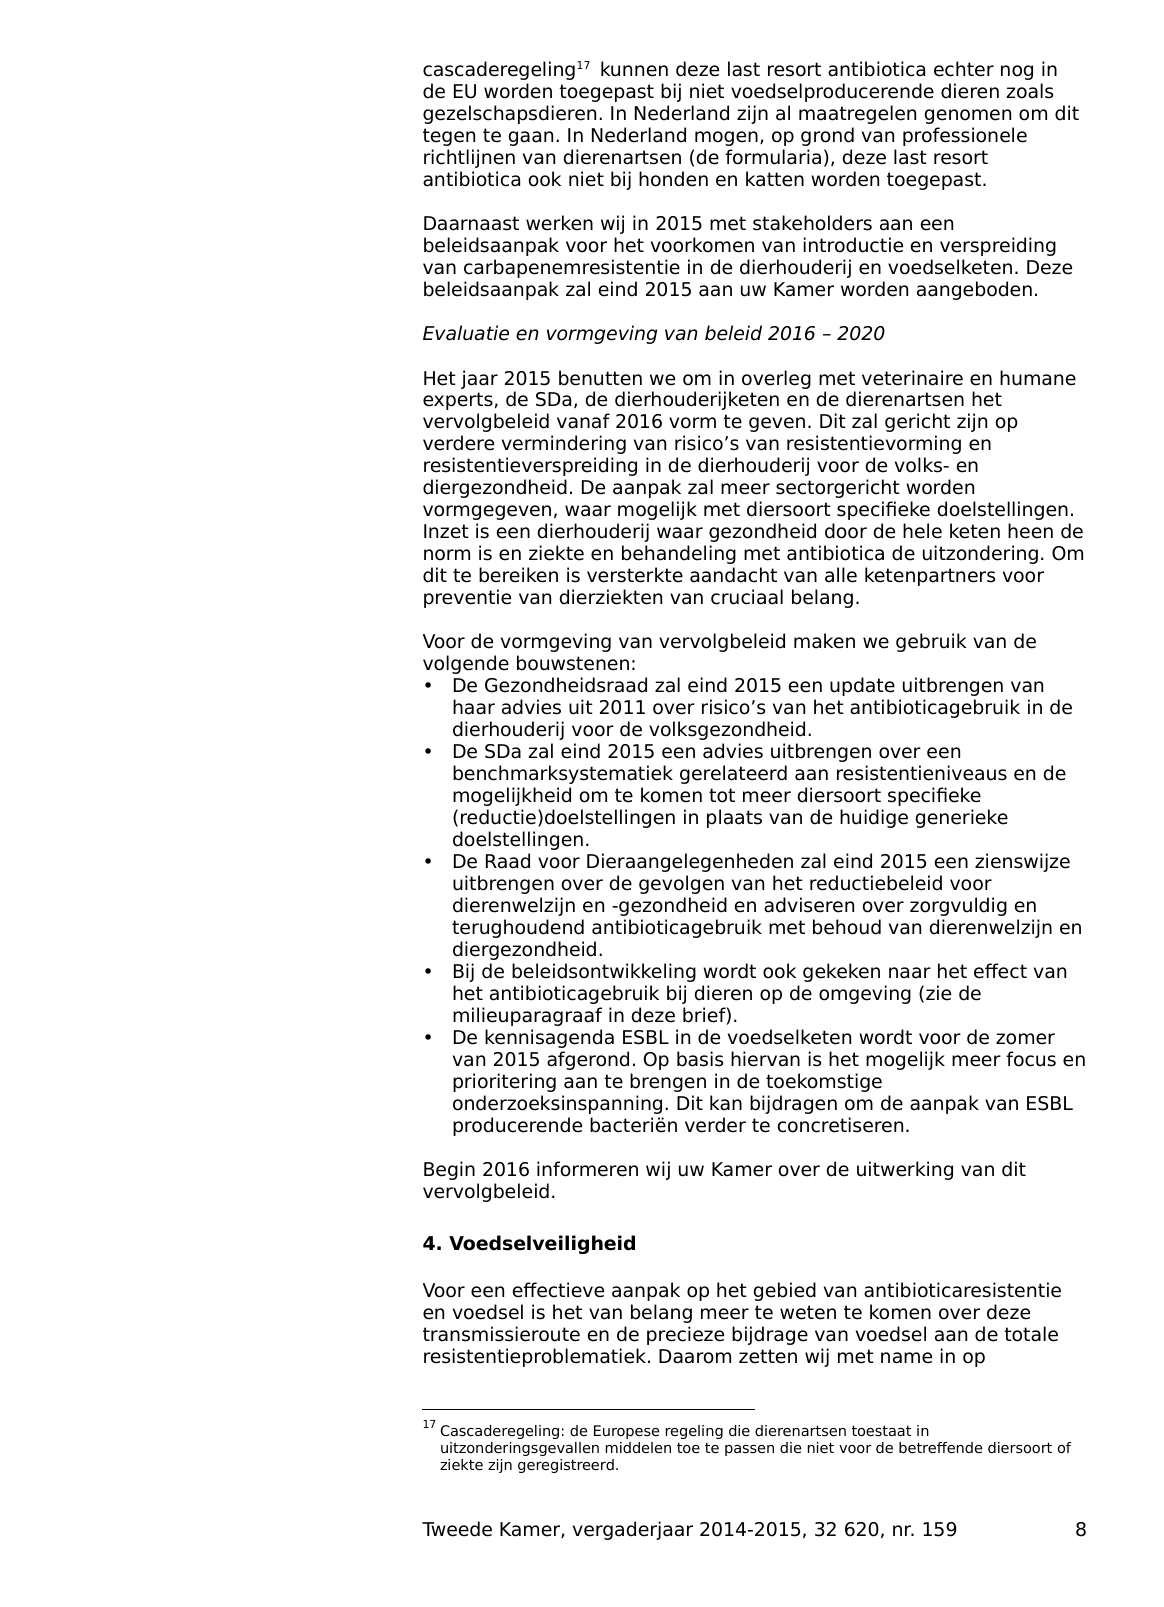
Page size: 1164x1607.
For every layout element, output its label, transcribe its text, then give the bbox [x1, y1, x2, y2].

subtitle 4. Voedselveiligheid [422, 1233, 1087, 1255]
text Voor een effectieve aanpak op het gebied van antibioticaresistentie en voedsel is het van belang meer te weten te komen over deze transmissieroute en de precieze bijdrage van voedsel aan de totale resistentieproblematiek. Daarom zetten wij met name in op [422, 1280, 1087, 1368]
text Daarnaast werken wij in 2015 met stakeholders aan een beleidsaanpak voor het voorkomen van introductie en verspreiding van carbapenemresistentie in de dierhouderij en voedselketen. Deze beleidsaanpak zal eind 2015 aan uw Kamer worden aangeboden. [422, 213, 1087, 301]
text cascaderegeling kunnen deze last resort antibiotica echter nog in de EU worden toegepast bij niet voedselproducerende dieren zoals gezelschapsdieren. In Nederland zijn al maatregelen genomen om dit tegen te gaan. In Nederland mogen, op grond van professionele richtlijnen van dierenartsen (de formularia), deze last resort antibiotica ook niet bij honden en katten worden toegepast. [422, 59, 1087, 191]
text Begin 2016 informeren wij uw Kamer over de uitwerking van dit vervolgbeleid. [422, 1159, 1087, 1203]
text • De kennisagenda ESBL in de voedselketen wordt voor de zomer van 2015 afgerond. Op basis hiervan is het mogelijk meer focus en prioritering aan te brengen in de toekomstige onderzoeksinspanning. Dit kan bijdragen om de aanpak van ESBL producerende bacteriën verder te concretiseren. [422, 1027, 1087, 1137]
text Cascaderegeling: de Europese regeling die dierenartsen toestaat in uitzonderingsgevallen middelen toe te passen die niet voor de betreffende diersoort of ziekte zijn geregistreerd. [422, 1418, 1087, 1474]
text • De Raad voor Dieraangelegenheden zal eind 2015 een zienswijze uitbrengen over de gevolgen van het reductiebeleid voor dierenwelzijn en -gezondheid en adviseren over zorgvuldig en terughoudend antibioticagebruik met behoud van dierenwelzijn en diergezondheid. [422, 851, 1087, 961]
text Voor de vormgeving van vervolgbeleid maken we gebruik van de volgende bouwstenen: [422, 631, 1087, 675]
text • Bij de beleidsontwikkeling wordt ook gekeken naar het effect van het antibioticagebruik bij dieren op de omgeving (zie de milieuparagraaf in deze brief). [422, 961, 1087, 1027]
text • De Gezondheidsraad zal eind 2015 een update uitbrengen van haar advies uit 2011 over risico’s van het antibioticagebruik in de dierhouderij voor de volksgezondheid. [422, 675, 1087, 741]
subtitle Evaluatie en vormgeving van beleid 2016 – 2020 [422, 323, 1087, 345]
text • De SDa zal eind 2015 een advies uitbrengen over een benchmarksystematiek gerelateerd aan resistentieniveaus en de mogelijkheid om te komen tot meer diersoort specifieke (reductie)doelstellingen in plaats van de huidige generieke doelstellingen. [422, 741, 1087, 851]
text Het jaar 2015 benutten we om in overleg met veterinaire en humane experts, de SDa, de dierhouderijketen en de dierenartsen het vervolgbeleid vanaf 2016 vorm te geven. Dit zal gericht zijn op verdere vermindering van risico’s van resistentievorming en resistentieverspreiding in de dierhouderij voor de volks- en diergezondheid. De aanpak zal meer sectorgericht worden vormgegeven, waar mogelijk met diersoort specifieke doelstellingen. Inzet is een dierhouderij waar gezondheid door de hele keten heen de norm is en ziekte en behandeling met antibiotica de uitzondering. Om dit te bereiken is versterkte aandacht van alle ketenpartners voor preventie van dierziekten van cruciaal belang. [422, 367, 1087, 609]
